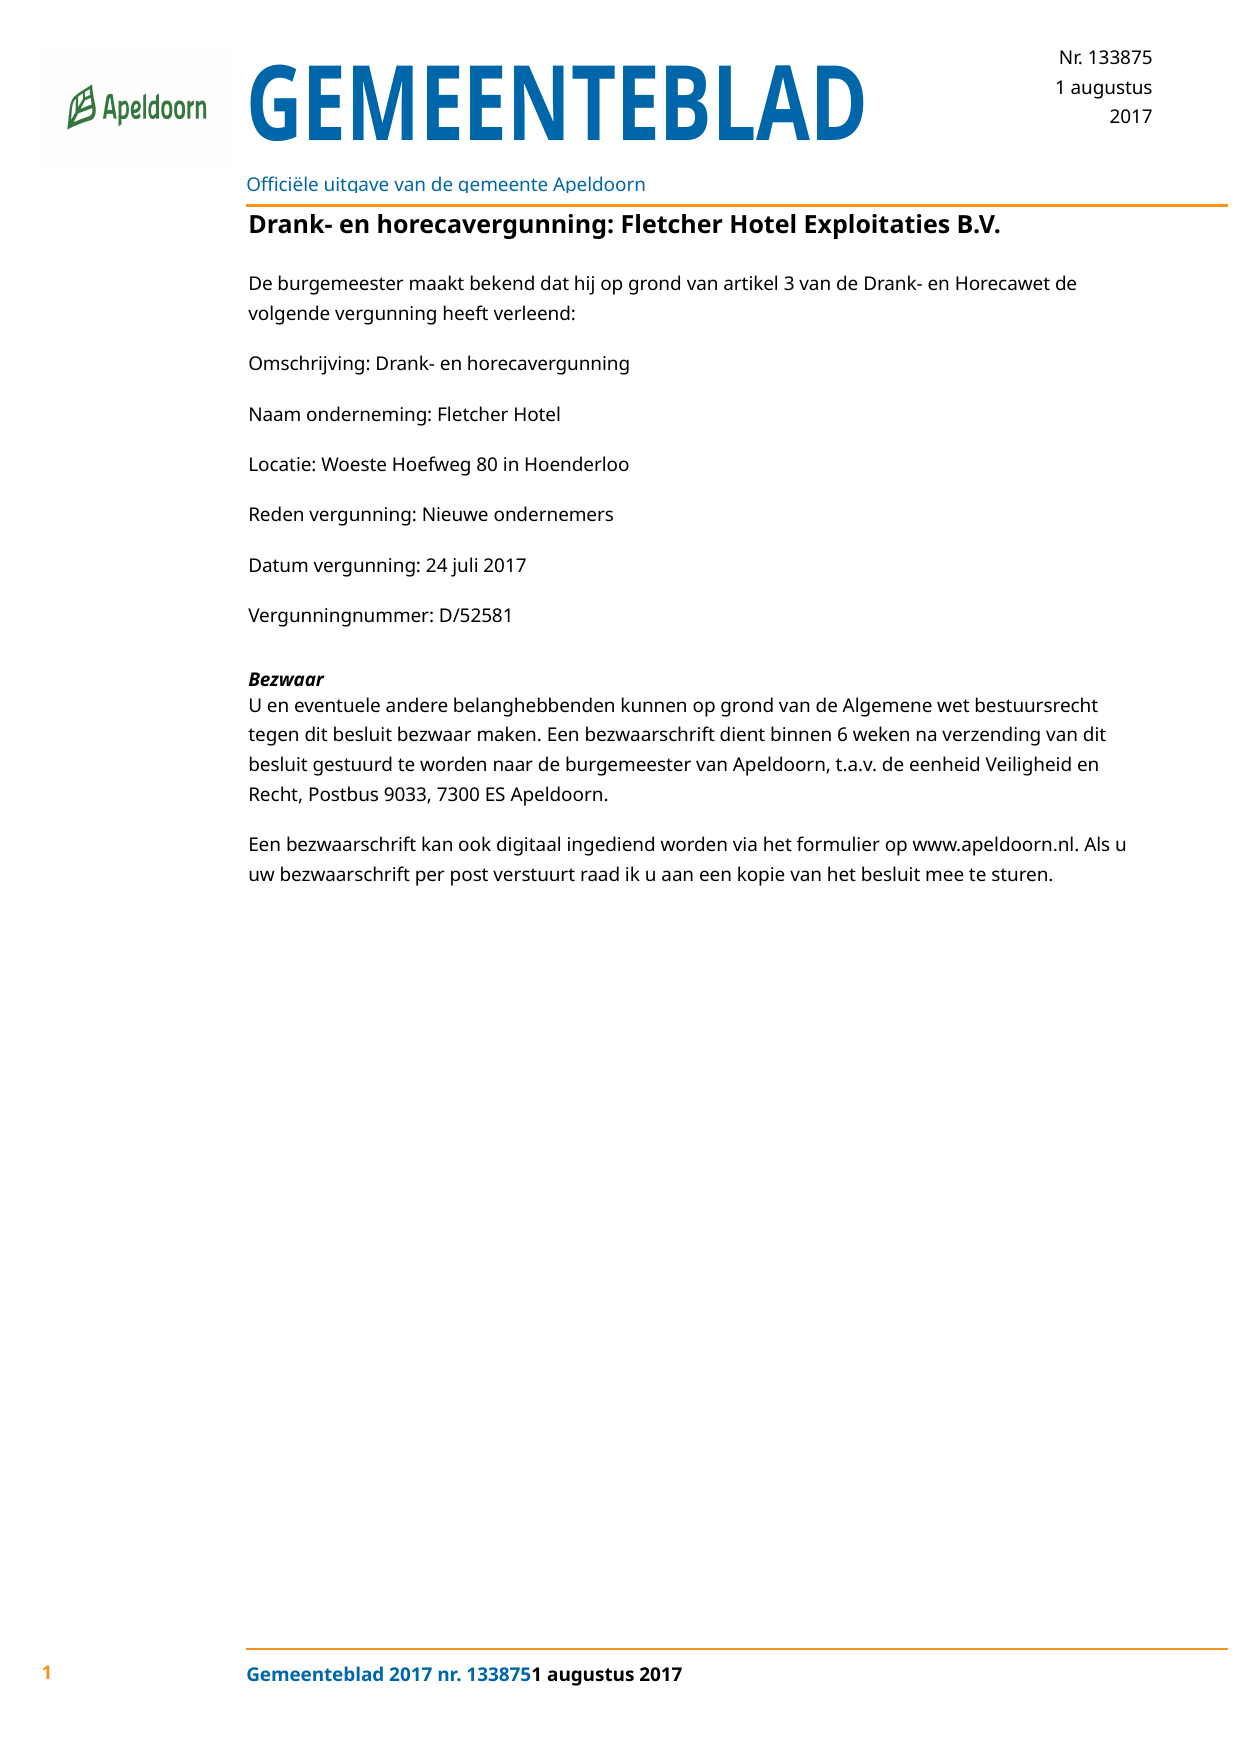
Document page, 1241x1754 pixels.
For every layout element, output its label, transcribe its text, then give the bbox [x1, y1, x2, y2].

text Vergunningnummer: D/52581 [248, 602, 1152, 628]
text U en eventuele andere belanghebbenden kunnen op grond van de Algemene wet bestuursrecht tegen dit besluit bezwaar maken. Een bezwaarschrift dient binnen 6 weken na verzending van dit besluit gestuurd te worden naar de burgemeester van Apeldoorn, t.a.v. de eenheid Veiligheid en Recht, Postbus 9033, 7300 ES Apeldoorn. [248, 692, 1152, 807]
text Drank- en horecavergunning: Fletcher Hotel Exploitaties B.V. [248, 207, 1152, 241]
picture [41, 47, 231, 172]
text Reden vergunning: Nieuwe ondernemers [248, 502, 1152, 527]
text Bezwaar [248, 666, 1152, 692]
text De burgemeester maakt bekend dat hij op grond van artikel 3 van de Drank- en Horecawet de volgende vergunning heeft verleend: [248, 270, 1152, 326]
text Omschrijving: Drank- en horecavergunning [248, 350, 1152, 376]
text Datum vergunning: 24 juli 2017 [248, 552, 1152, 578]
text Een bezwaarschrift kan ook digitaal ingediend worden via het formulier op www.apeldoorn.nl. Als u uw bezwaarschrift per post verstuurt raad ik u aan een kopie van het besluit mee te sturen. [248, 831, 1152, 887]
text Locatie: Woeste Hoefweg 80 in Hoenderloo [248, 451, 1152, 477]
text Naam onderneming: Fletcher Hotel [248, 401, 1152, 426]
